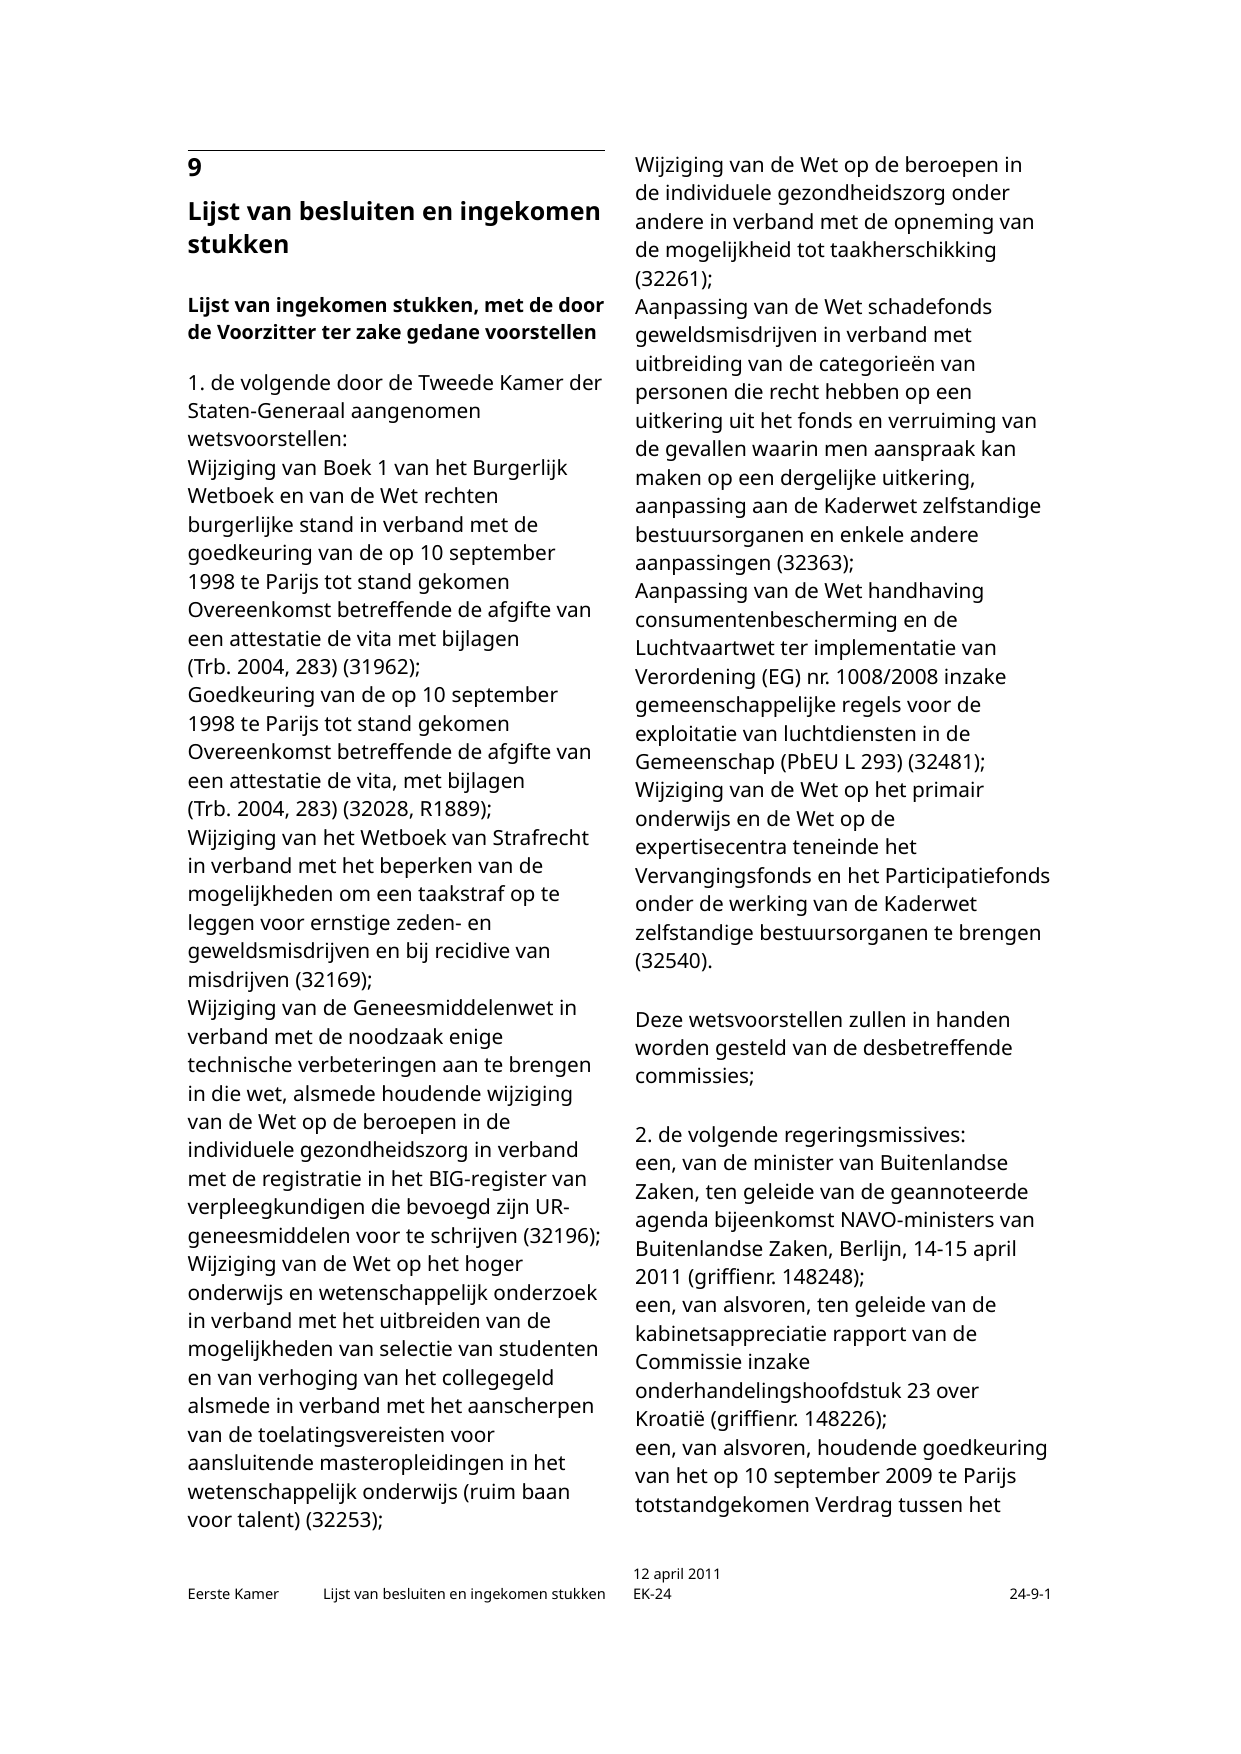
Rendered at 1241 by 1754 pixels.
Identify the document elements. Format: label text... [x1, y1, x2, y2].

text Wijziging van de Wet op het hoger onderwijs en wetenschappelijk onderzoek in verband met het uitbreiden van de mogelijkheden van selectie van studenten en van verhoging van het collegegeld alsmede in verband met het aanscherpen van de toelatingsvereisten voor aansluitende masteropleidingen in het wetenschappelijk onderwijs (ruim baan voor talent) (32253); [187, 1249, 605, 1534]
text Goedkeuring van de op 10 september 1998 te Parijs tot stand gekomen Overeenkomst betreffende de afgifte van een attestatie de vita, met bijlagen (Trb. 2004, 283) (32028, R1889); [187, 681, 605, 823]
text 9 [187, 151, 605, 184]
text 1. de volgende door de Tweede Kamer der Staten-Generaal aangenomen wetsvoorstellen: [187, 368, 605, 453]
text Deze wetsvoorstellen zullen in handen worden gesteld van de desbetreffende commissies; [635, 1005, 1053, 1090]
subtitle Lijst van ingekomen stukken, met de door de Voorzitter ter zake gedane voorstellen [187, 291, 605, 345]
text Wijziging van Boek 1 van het Burgerlijk Wetboek en van de Wet rechten burgerlijke stand in verband met de goedkeuring van de op 10 september 1998 te Parijs tot stand gekomen Overeenkomst betreffende de afgifte van een attestatie de vita met bijlagen (Trb. 2004, 283) (31962); [187, 453, 605, 681]
text Wijziging van de Geneesmiddelenwet in verband met de noodzaak enige technische verbeteringen aan te brengen in die wet, alsmede houdende wijziging van de Wet op de beroepen in de individuele gezondheidszorg in verband met de registratie in het BIG-register van verpleegkundigen die bevoegd zijn UR-geneesmiddelen voor te schrijven (32196); [187, 993, 605, 1249]
text 2. de volgende regeringsmissives: [635, 1120, 1053, 1148]
text Wijziging van de Wet op de beroepen in de individuele gezondheidszorg onder andere in verband met de opneming van de mogelijkheid tot taakherschikking (32261); [635, 150, 1053, 292]
text Wijziging van de Wet op het primair onderwijs en de Wet op de expertisecentra teneinde het Vervangingsfonds en het Participatiefonds onder de werking van de Kaderwet zelfstandige bestuursorganen te brengen (32540). [635, 776, 1053, 975]
text Aanpassing van de Wet schadefonds geweldsmisdrijven in verband met uitbreiding van de categorieën van personen die recht hebben op een uitkering uit het fonds en verruiming van de gevallen waarin men aanspraak kan maken op een dergelijke uitkering, aanpassing aan de Kaderwet zelfstandige bestuursorganen en enkele andere aanpassingen (32363); [635, 292, 1053, 577]
text Aanpassing van de Wet handhaving consumentenbescherming en de Luchtvaartwet ter implementatie van Verordening (EG) nr. 1008/2008 inzake gemeenschappelijke regels voor de exploitatie van luchtdiensten in de Gemeenschap (PbEU L 293) (32481); [635, 577, 1053, 776]
text een, van alsvoren, houdende goedkeuring van het op 10 september 2009 te Parijs totstandgekomen Verdrag tussen het [635, 1433, 1053, 1518]
text Wijziging van het Wetboek van Strafrecht in verband met het beperken van de mogelijkheden om een taakstraf op te leggen voor ernstige zeden- en geweldsmisdrijven en bij recidive van misdrijven (32169); [187, 823, 605, 993]
text een, van de minister van Buitenlandse Zaken, ten geleide van de geannoteerde agenda bijeenkomst NAVO-ministers van Buitenlandse Zaken, Berlijn, 14-15 april 2011 (griffienr. 148248); [635, 1148, 1053, 1291]
text een, van alsvoren, ten geleide van de kabinetsappreciatie rapport van de Commissie inzake onderhandelingshoofdstuk 23 over Kroatië (griffienr. 148226); [635, 1291, 1053, 1433]
text Lijst van besluiten en ingekomen stukken [187, 193, 605, 261]
